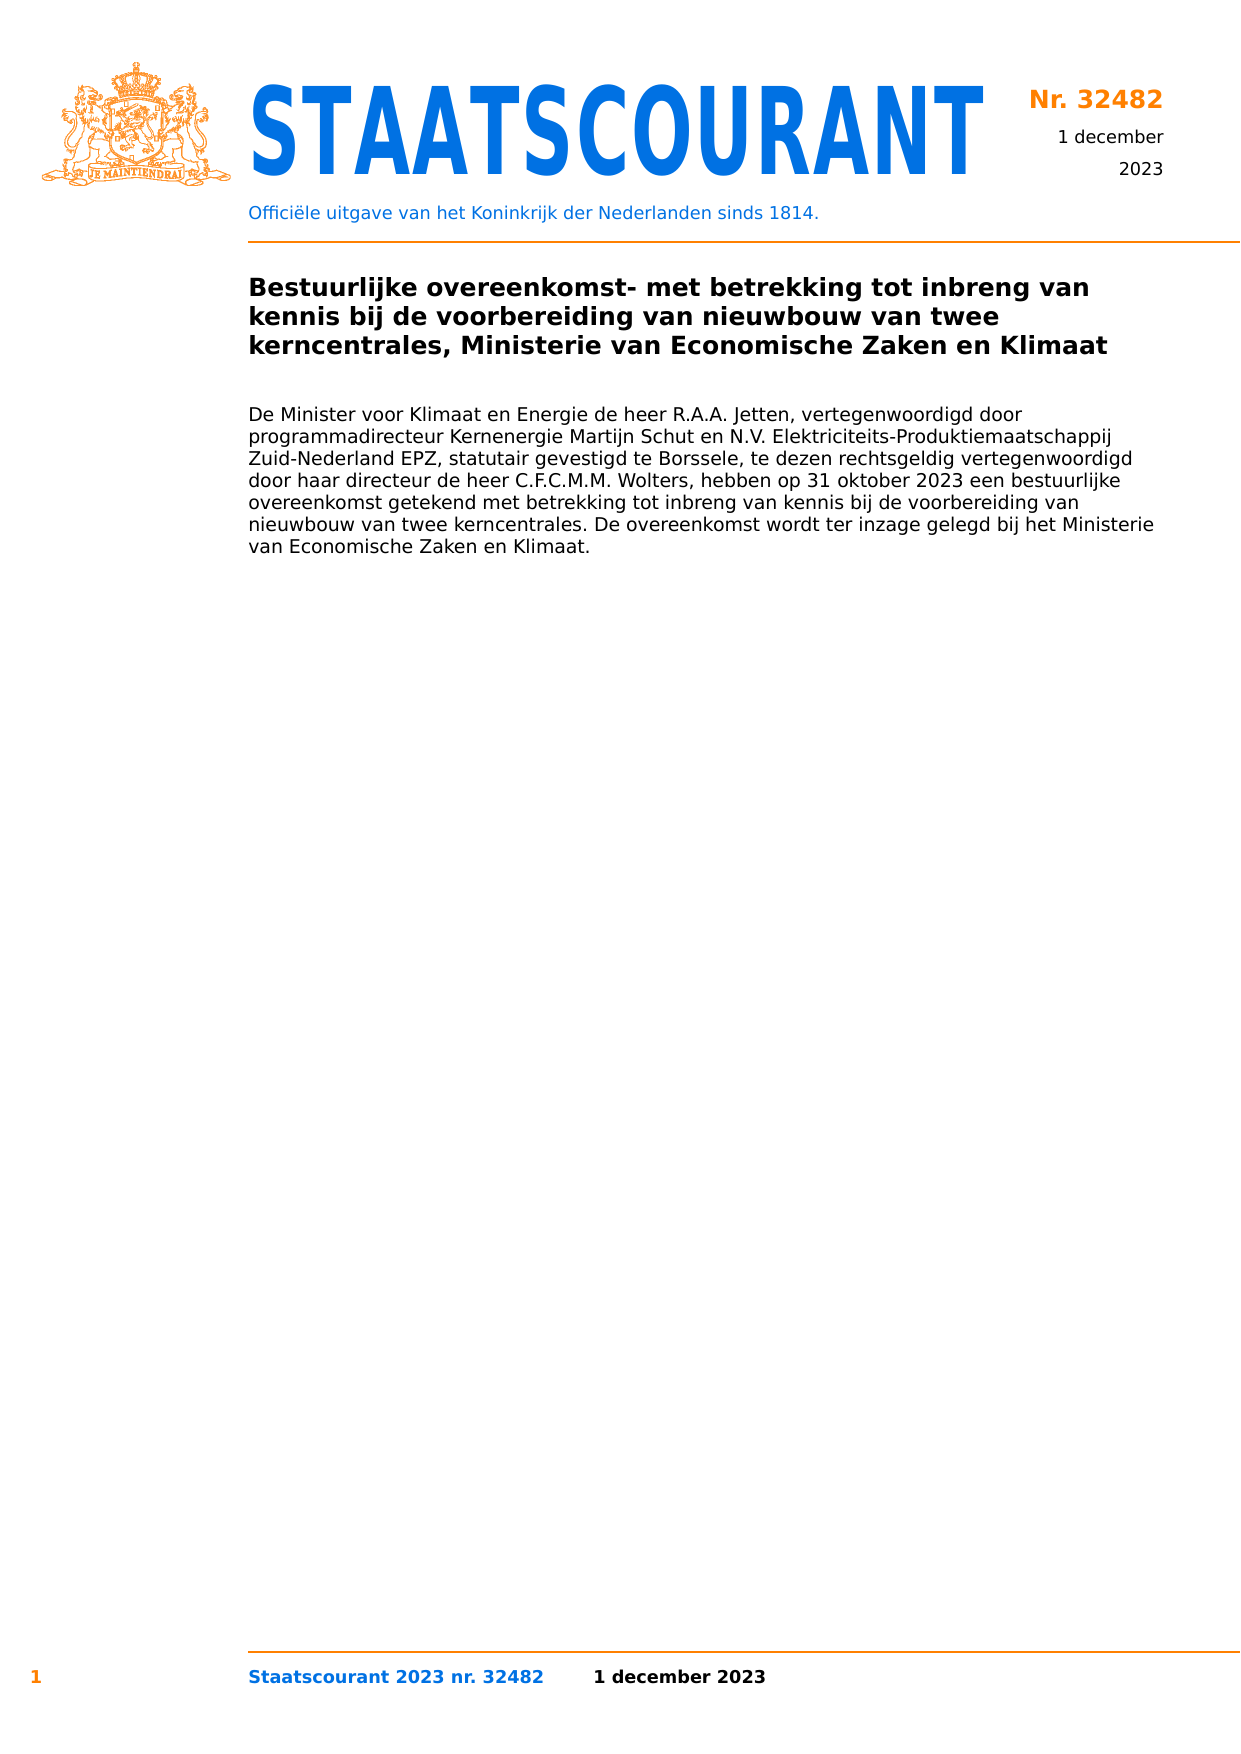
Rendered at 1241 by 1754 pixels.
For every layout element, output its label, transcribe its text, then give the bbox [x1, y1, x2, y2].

picture [41, 62, 231, 186]
subtitle Bestuurlijke overeenkomst- met betrekking tot inbreng van kennis bij de voorbereiding van nieuwbouw van twee kerncentrales, Ministerie van Economische Zaken en Klimaat [248, 273, 1163, 361]
table_cell 1 december [998, 121, 1240, 153]
table_header STAATSCOURANT [248, 62, 998, 203]
text De Minister voor Klimaat en Energie de heer R.A.A. Jetten, vertegenwoordigd door programmadirecteur Kernenergie Martijn Schut en N.V. Elektriciteits-Produktiemaatschappij Zuid-Nederland EPZ, statutair gevestigd te Borssele, te dezen rechtsgeldig vertegenwoordigd door haar directeur de heer C.F.C.M.M. Wolters, hebben op 31 oktober 2023 een bestuurlijke overeenkomst getekend met betrekking tot inbreng van kennis bij de voorbereiding van nieuwbouw van twee kerncentrales. De overeenkomst wordt ter inzage gelegd bij het Ministerie van Economische Zaken en Klimaat. [248, 404, 1163, 558]
table_cell Officiële uitgave van het Koninkrijk der Nederlanden sinds 1814. [248, 203, 1240, 241]
table_header [25, 62, 248, 241]
table_cell 2023 [998, 153, 1240, 203]
table_header Nr. 32482 [998, 62, 1240, 121]
